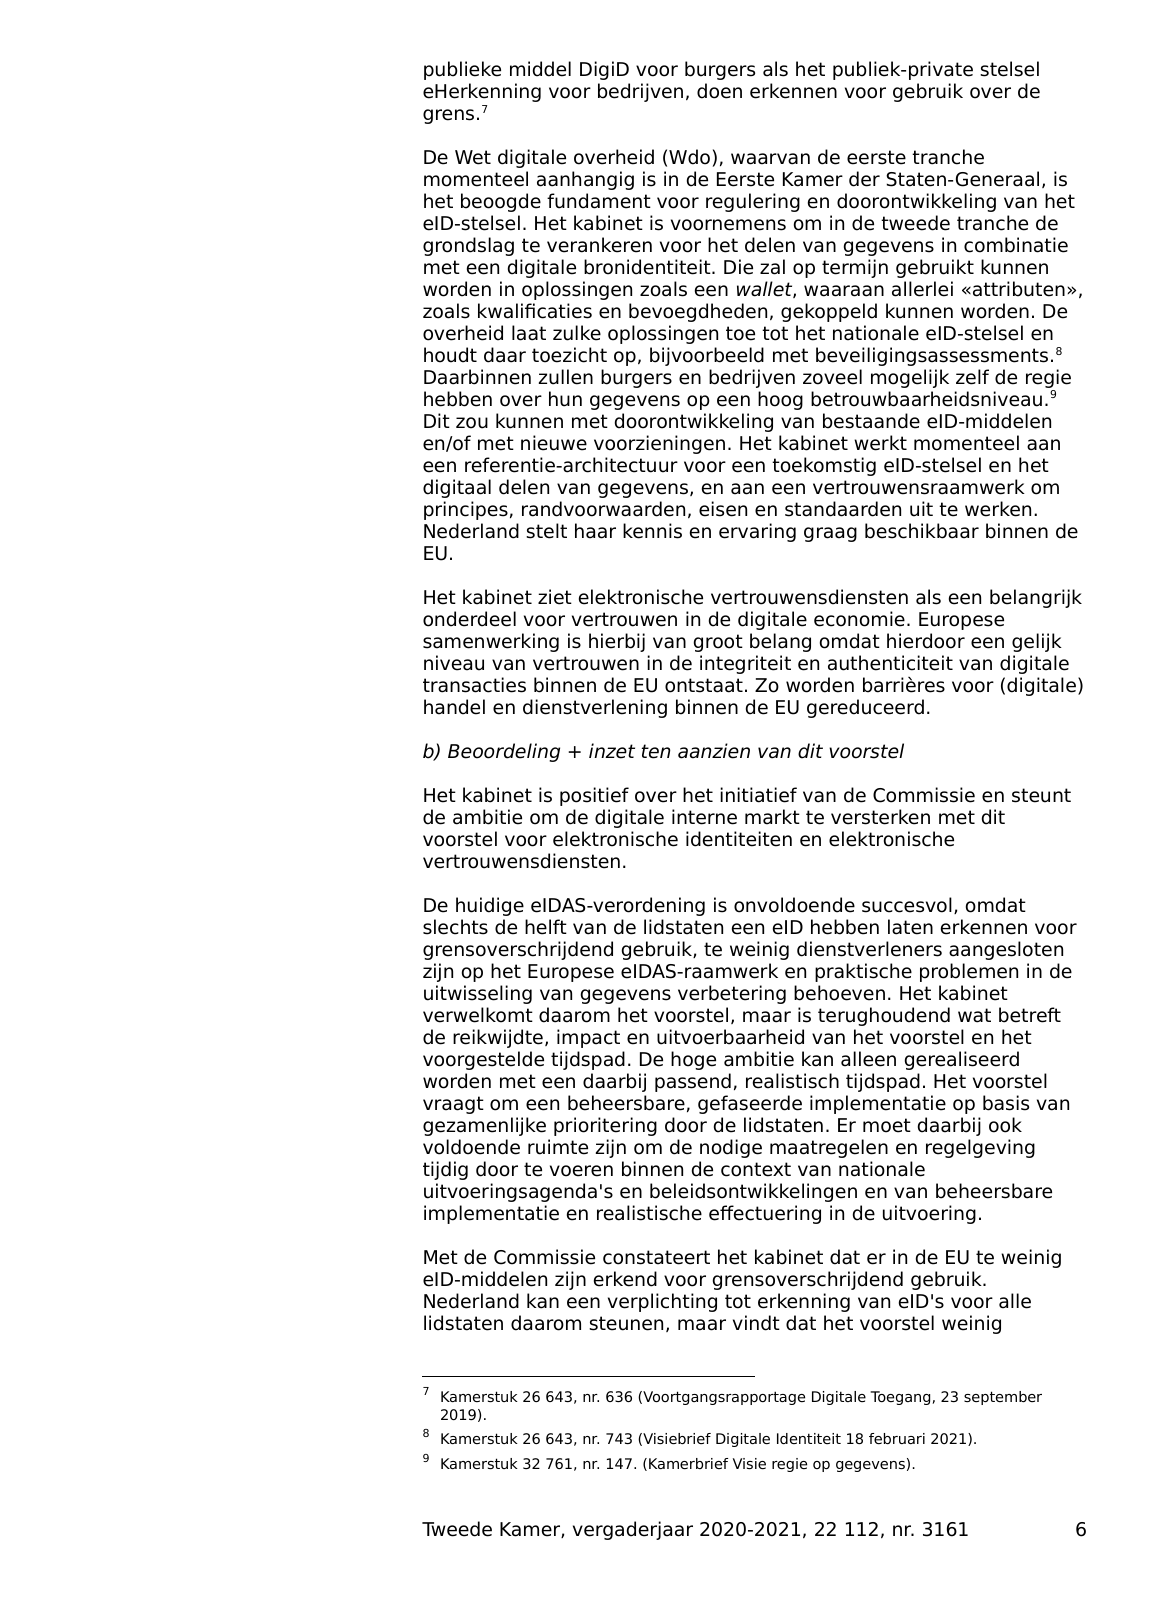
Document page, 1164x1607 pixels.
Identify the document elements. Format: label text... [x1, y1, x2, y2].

text Kamerstuk 32 761, nr. 147. (Kamerbrief Visie regie op gegevens). [422, 1452, 1087, 1474]
text De huidige eIDAS-verordening is onvoldoende succesvol, omdat slechts de helft van de lidstaten een eID hebben laten erkennen voor grensoverschrijdend gebruik, te weinig dienstverleners aangesloten zijn op het Europese eIDAS-raamwerk en praktische problemen in de uitwisseling van gegevens verbetering behoeven. Het kabinet verwelkomt daarom het voorstel, maar is terughoudend wat betreft de reikwijdte, impact en uitvoerbaarheid van het voorstel en het voorgestelde tijdspad. De hoge ambitie kan alleen gerealiseerd worden met een daarbij passend, realistisch tijdspad. Het voorstel vraagt om een beheersbare, gefaseerde implementatie op basis van gezamenlijke prioritering door de lidstaten. Er moet daarbij ook voldoende ruimte zijn om de nodige maatregelen en regelgeving tijdig door te voeren binnen de context van nationale uitvoeringsagenda's en beleidsontwikkelingen en van beheersbare implementatie en realistische effectuering in de uitvoering. [422, 895, 1087, 1225]
subtitle b) Beoordeling + inzet ten aanzien van dit voorstel [422, 741, 1087, 763]
text De Wet digitale overheid (Wdo), waarvan de eerste tranche momenteel aanhangig is in de Eerste Kamer der Staten-Generaal, is het beoogde fundament voor regulering en doorontwikkeling van het eID-stelsel. Het kabinet is voornemens om in de tweede tranche de grondslag te verankeren voor het delen van gegevens in combinatie met een digitale bronidentiteit. Die zal op termijn gebruikt kunnen worden in oplossingen zoals een wallet, waaraan allerlei «attributen», zoals kwalificaties en bevoegdheden, gekoppeld kunnen worden. De overheid laat zulke oplossingen toe tot het nationale eID-stelsel en houdt daar toezicht op, bijvoorbeeld met beveiligingsassessments. Daarbinnen zullen burgers en bedrijven zoveel mogelijk zelf de regie hebben over hun gegevens op een hoog betrouwbaarheidsniveau. Dit zou kunnen met doorontwikkeling van bestaande eID-middelen en/of met nieuwe voorzieningen. Het kabinet werkt momenteel aan een referentie-architectuur voor een toekomstig eID-stelsel en het digitaal delen van gegevens, en aan een vertrouwensraamwerk om principes, randvoorwaarden, eisen en standaarden uit te werken. Nederland stelt haar kennis en ervaring graag beschikbaar binnen de EU. [422, 147, 1087, 565]
text Kamerstuk 26 643, nr. 743 (Visiebrief Digitale Identiteit 18 februari 2021). [422, 1427, 1087, 1449]
text publieke middel DigiD voor burgers als het publiek-private stelsel eHerkenning voor bedrijven, doen erkennen voor gebruik over de grens. [422, 59, 1087, 125]
text Het kabinet is positief over het initiatief van de Commissie en steunt de ambitie om de digitale interne markt te versterken met dit voorstel voor elektronische identiteiten en elektronische vertrouwensdiensten. [422, 785, 1087, 873]
text Kamerstuk 26 643, nr. 636 (Voortgangsrapportage Digitale Toegang, 23 september 2019). [422, 1385, 1087, 1424]
text Met de Commissie constateert het kabinet dat er in de EU te weinig eID-middelen zijn erkend voor grensoverschrijdend gebruik. Nederland kan een verplichting tot erkenning van eID's voor alle lidstaten daarom steunen, maar vindt dat het voorstel weinig [422, 1247, 1087, 1335]
text Het kabinet ziet elektronische vertrouwensdiensten als een belangrijk onderdeel voor vertrouwen in de digitale economie. Europese samenwerking is hierbij van groot belang omdat hierdoor een gelijk niveau van vertrouwen in de integriteit en authenticiteit van digitale transacties binnen de EU ontstaat. Zo worden barrières voor (digitale) handel en dienstverlening binnen de EU gereduceerd. [422, 587, 1087, 719]
